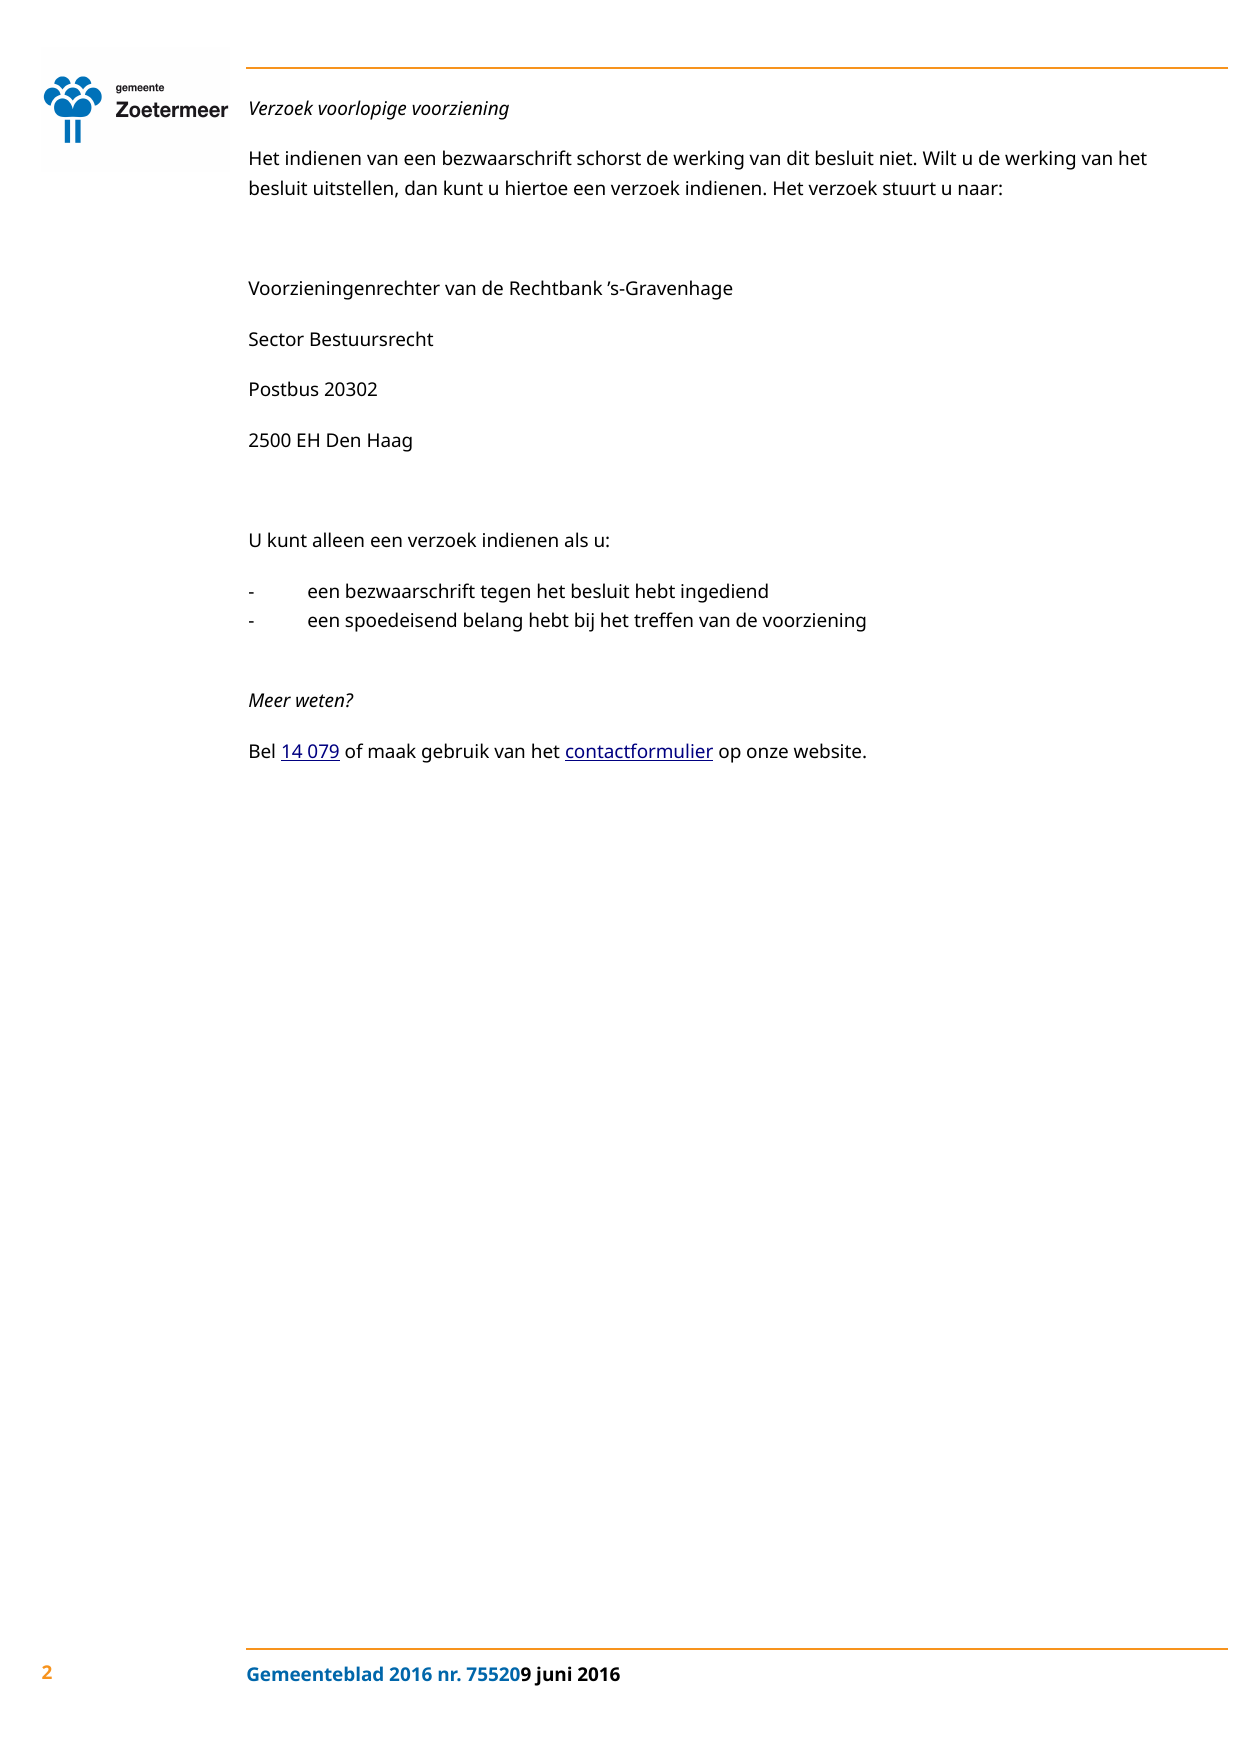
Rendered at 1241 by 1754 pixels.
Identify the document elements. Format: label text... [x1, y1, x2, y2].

text Verzoek voorlopige voorziening [248, 95, 1152, 121]
text Het indienen van een bezwaarschrift schorst de werking van dit besluit niet. Wilt u de werking van het besluit uitstellen, dan kunt u hiertoe een verzoek indienen. Het verzoek stuurt u naar: [248, 145, 1152, 201]
text 2500 EH Den Haag [248, 427, 1152, 453]
text Sector Bestuursrecht [248, 326, 1152, 352]
text Meer weten? [248, 688, 1152, 713]
text Postbus 20302 [248, 376, 1152, 402]
text Voorzieningenrechter van de Rechtbank ’s-Gravenhage [248, 276, 1152, 301]
list een spoedeisend belang hebt bij het treffen van de voorziening [248, 608, 1152, 633]
list een bezwaarschrift tegen het besluit hebt ingediend [248, 578, 1152, 604]
picture [41, 47, 231, 172]
text Bel 14 079 of maak gebruik van het contactformulier op onze website. [248, 738, 1152, 764]
text U kunt alleen een verzoek indienen als u: [248, 528, 1152, 553]
